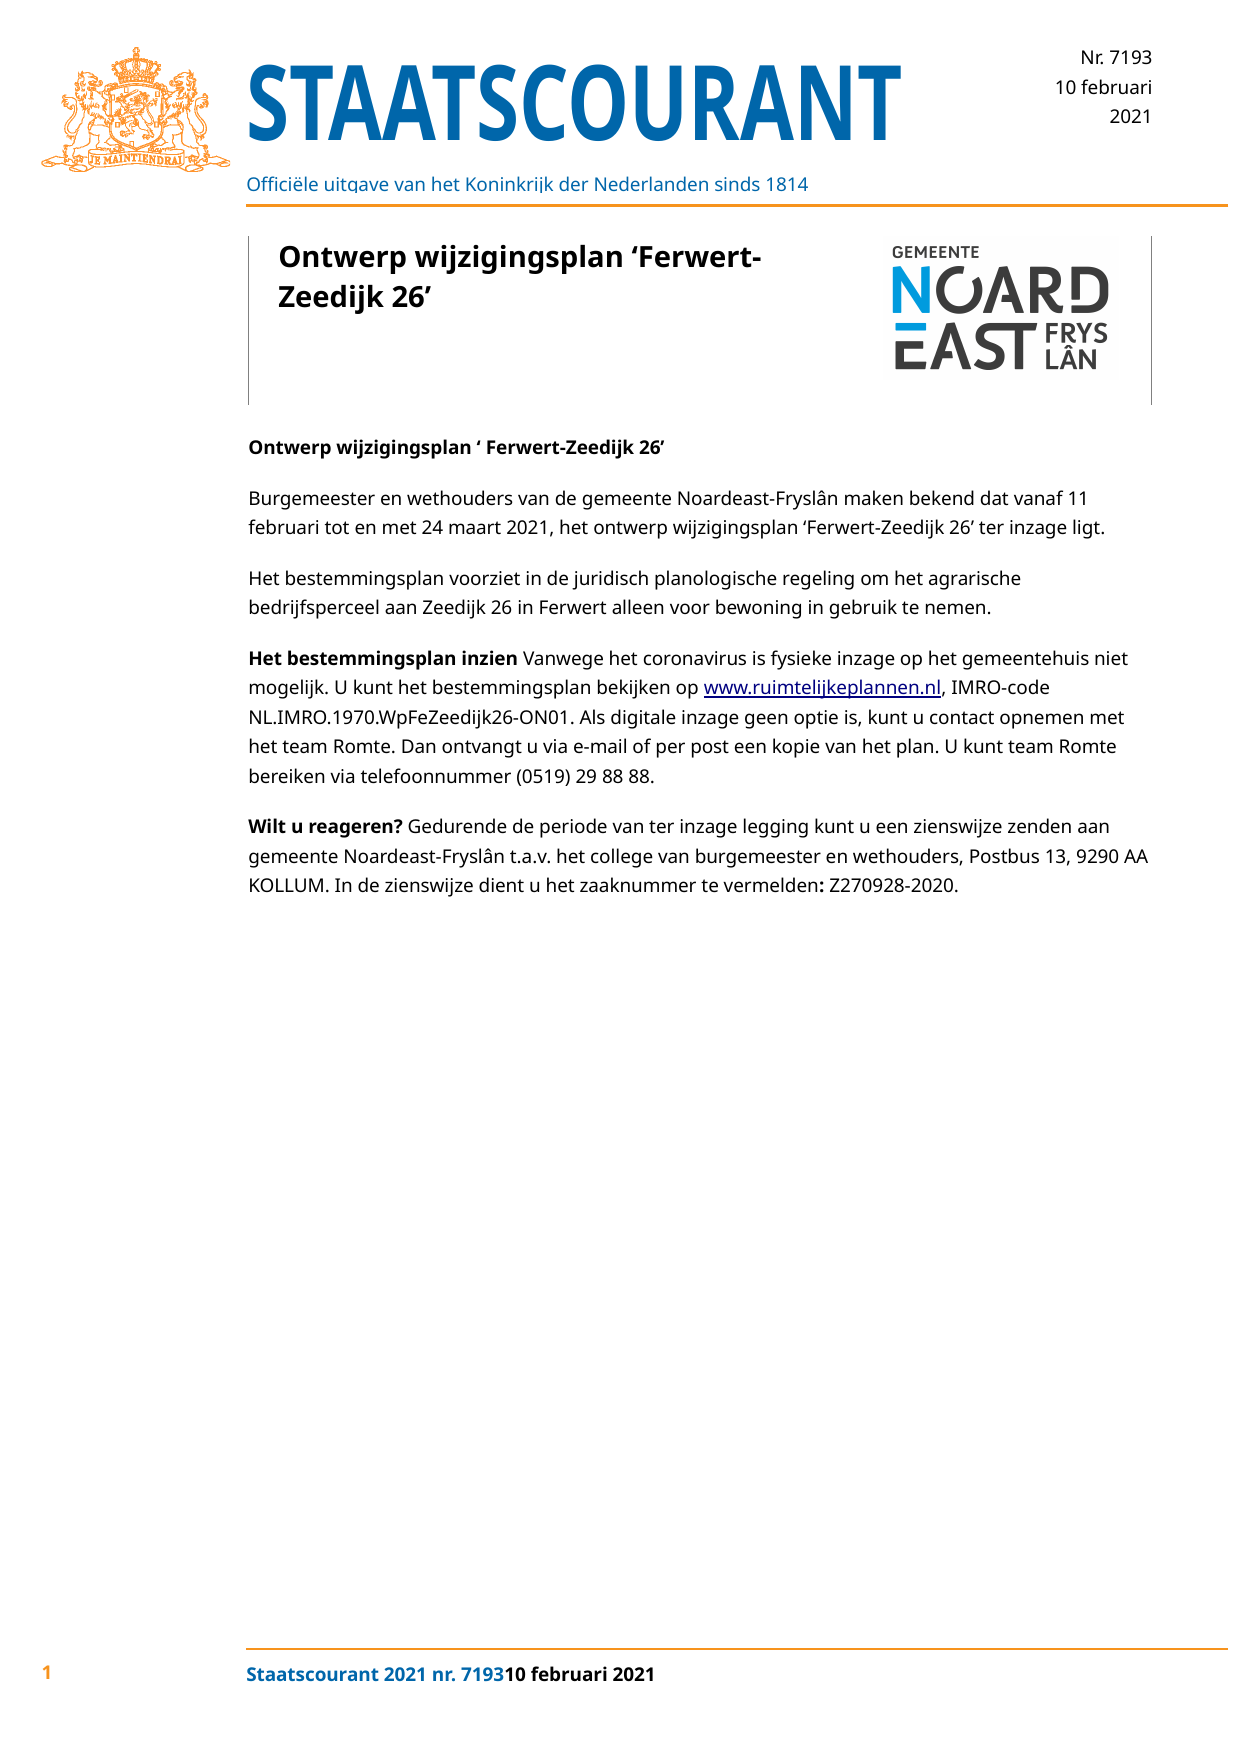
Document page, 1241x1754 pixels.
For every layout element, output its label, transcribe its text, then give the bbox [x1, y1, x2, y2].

picture [882, 236, 1119, 380]
text Ontwerp wijzigingsplan ‘ Ferwert-Zeedijk 26’ [248, 434, 1152, 460]
text Het bestemmingsplan inzien Vanwege het coronavirus is fysieke inzage op het gemeentehuis niet mogelijk. U kunt het bestemmingsplan bekijken op www.ruimtelijkeplannen.nl, IMRO-code NL.IMRO.1970.WpFeZeedijk26-ON01. Als digitale inzage geen optie is, kunt u contact opnemen met het team Romte. Dan ontvangt u via e-mail of per post een kopie van het plan. U kunt team Romte bereiken via telefoonnummer (0519) 29 88 88. [248, 645, 1152, 789]
text Wilt u reageren? Gedurende de periode van ter inzage legging kunt u een zienswijze zenden aan gemeente Noardeast-Fryslân t.a.v. het college van burgemeester en wethouders, Postbus 13, 9290 AA KOLLUM. In de zienswijze dient u het zaaknummer te vermelden: Z270928-2020. [248, 813, 1152, 898]
text Het bestemmingsplan voorziet in de juridisch planologische regeling om het agrarische bedrijfsperceel aan Zeedijk 26 in Ferwert alleen voor bewoning in gebruik te nemen. [248, 565, 1152, 620]
table_header Ontwerp wijzigingsplan ‘Ferwert-Zeedijk 26’ [249, 236, 850, 405]
table_header [850, 236, 1151, 405]
picture [41, 47, 231, 172]
text Burgemeester en wethouders van de gemeente Noardeast-Fryslân maken bekend dat vanaf 11 februari tot en met 24 maart 2021, het ontwerp wijzigingsplan ‘Ferwert-Zeedijk 26’ ter inzage ligt. [248, 485, 1152, 540]
